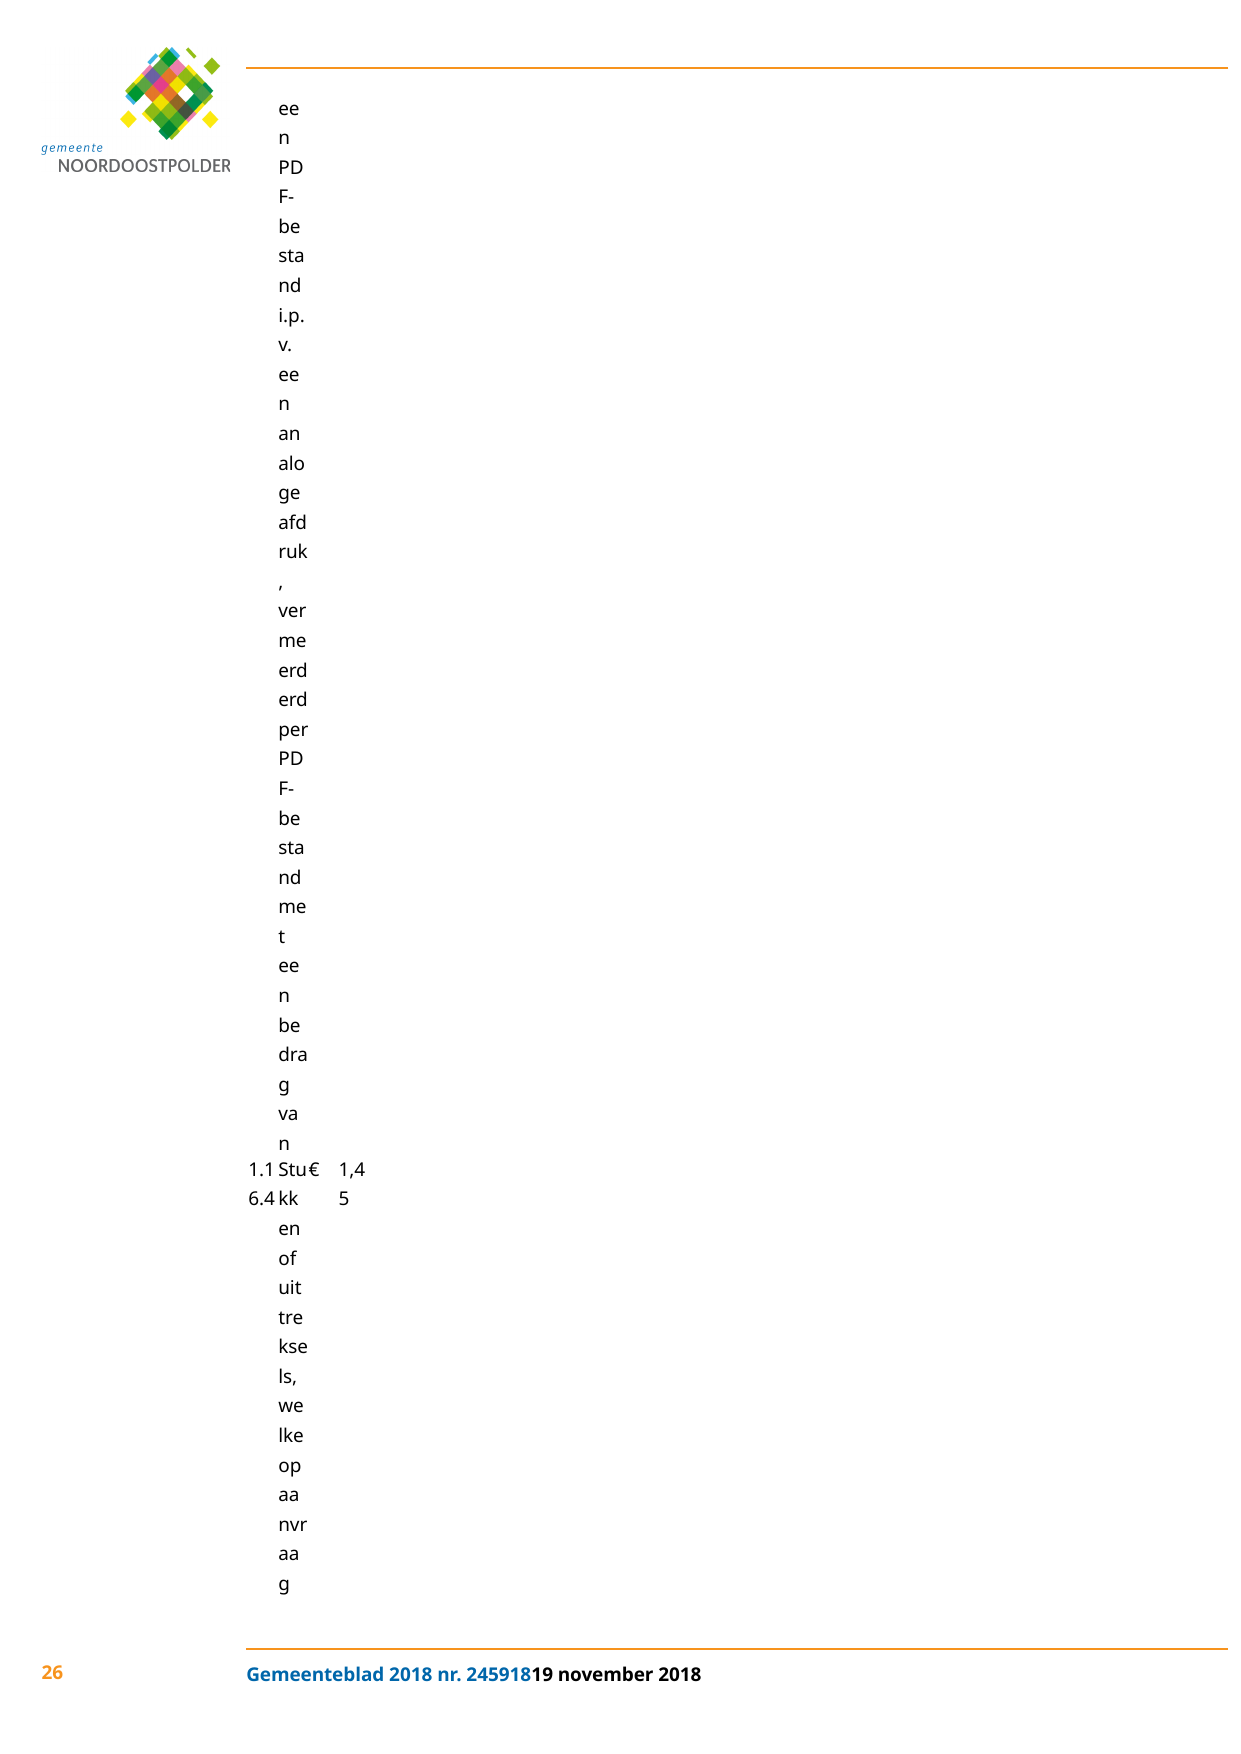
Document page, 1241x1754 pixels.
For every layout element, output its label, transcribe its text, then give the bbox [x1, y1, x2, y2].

table_cell een PDF-bestand i.p.v. een analoge afdruk, vermeerderd per PDF-bestand met een bedrag van [278, 95, 308, 1156]
table_cell [248, 95, 278, 1156]
table_cell 1,45 [338, 1156, 368, 1596]
table_cell € [308, 1156, 338, 1596]
table_cell [338, 95, 368, 1156]
picture [41, 47, 231, 172]
table_cell [308, 95, 338, 1156]
table_cell Stukken of uittreksels, welke op aanvraag [278, 1156, 308, 1596]
table_cell 1.16.4 [248, 1156, 278, 1596]
